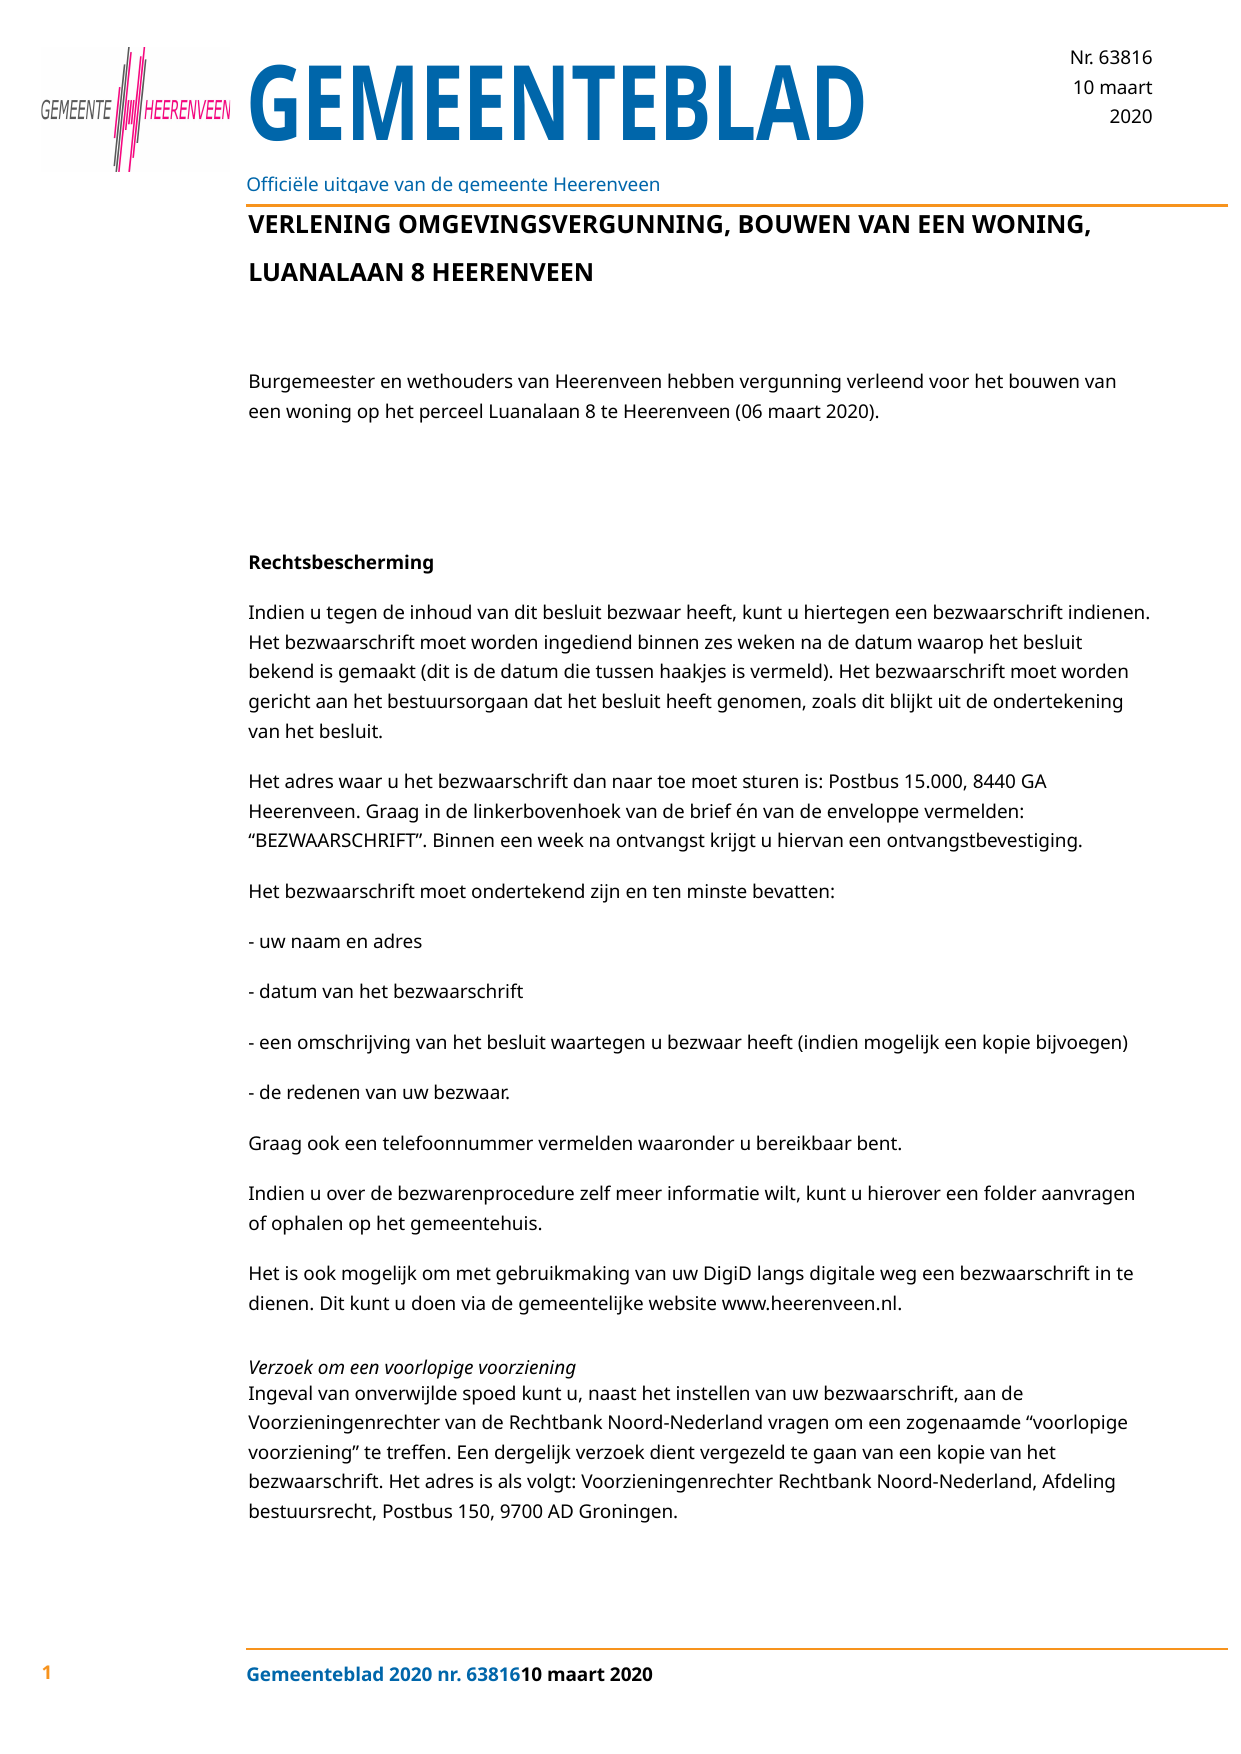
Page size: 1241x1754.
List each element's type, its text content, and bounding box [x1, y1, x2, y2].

text - de redenen van uw bezwaar. [248, 1079, 1152, 1105]
text Verzoek om een voorlopige voorziening [248, 1354, 1152, 1380]
text Rechtsbescherming [248, 549, 1152, 575]
text Het is ook mogelijk om met gebruikmaking van uw DigiD langs digitale weg een bezwaarschrift in te dienen. Dit kunt u doen via de gemeentelijke website www.heerenveen.nl. [248, 1260, 1152, 1316]
text Burgemeester en wethouders van Heerenveen hebben vergunning verleend voor het bouwen van een woning op het perceel Luanalaan 8 te Heerenveen (06 maart 2020). [248, 368, 1152, 424]
text - datum van het bezwaarschrift [248, 979, 1152, 1004]
text - een omschrijving van het besluit waartegen u bezwaar heeft (indien mogelijk een kopie bijvoegen) [248, 1029, 1152, 1055]
text Het bezwaarschrift moet ondertekend zijn en ten minste bevatten: [248, 878, 1152, 904]
text Indien u tegen de inhoud van dit besluit bezwaar heeft, kunt u hiertegen een bezwaarschrift indienen. Het bezwaarschrift moet worden ingediend binnen zes weken na de datum waarop het besluit bekend is gemaakt (dit is de datum die tussen haakjes is vermeld). Het bezwaarschrift moet worden gericht aan het bestuursorgaan dat het besluit heeft genomen, zoals dit blijkt uit de ondertekening van het besluit. [248, 599, 1152, 744]
text Indien u over de bezwarenprocedure zelf meer informatie wilt, kunt u hierover een folder aanvragen of ophalen op het gemeentehuis. [248, 1180, 1152, 1236]
text Het adres waar u het bezwaarschrift dan naar toe moet sturen is: Postbus 15.000, 8440 GA Heerenveen. Graag in de linkerbovenhoek van de brief én van de enveloppe vermelden: “BEZWAARSCHRIFT”. Binnen een week na ontvangst krijgt u hiervan een ontvangstbevestiging. [248, 768, 1152, 853]
text Graag ook een telefoonnummer vermelden waaronder u bereikbaar bent. [248, 1130, 1152, 1156]
picture [41, 47, 231, 172]
text VERLENING OMGEVINGSVERGUNNING, BOUWEN VAN EEN WONING, LUANALAAN 8 HEERENVEEN [248, 207, 1152, 288]
text - uw naam en adres [248, 928, 1152, 954]
text Ingeval van onverwijlde spoed kunt u, naast het instellen van uw bezwaarschrift, aan de Voorzieningenrechter van de Rechtbank Noord-Nederland vragen om een zogenaamde “voorlopige voorziening” te treffen. Een dergelijk verzoek dient vergezeld te gaan van een kopie van het bezwaarschrift. Het adres is als volgt: Voorzieningenrechter Rechtbank Noord-Nederland, Afdeling bestuursrecht, Postbus 150, 9700 AD Groningen. [248, 1380, 1152, 1524]
